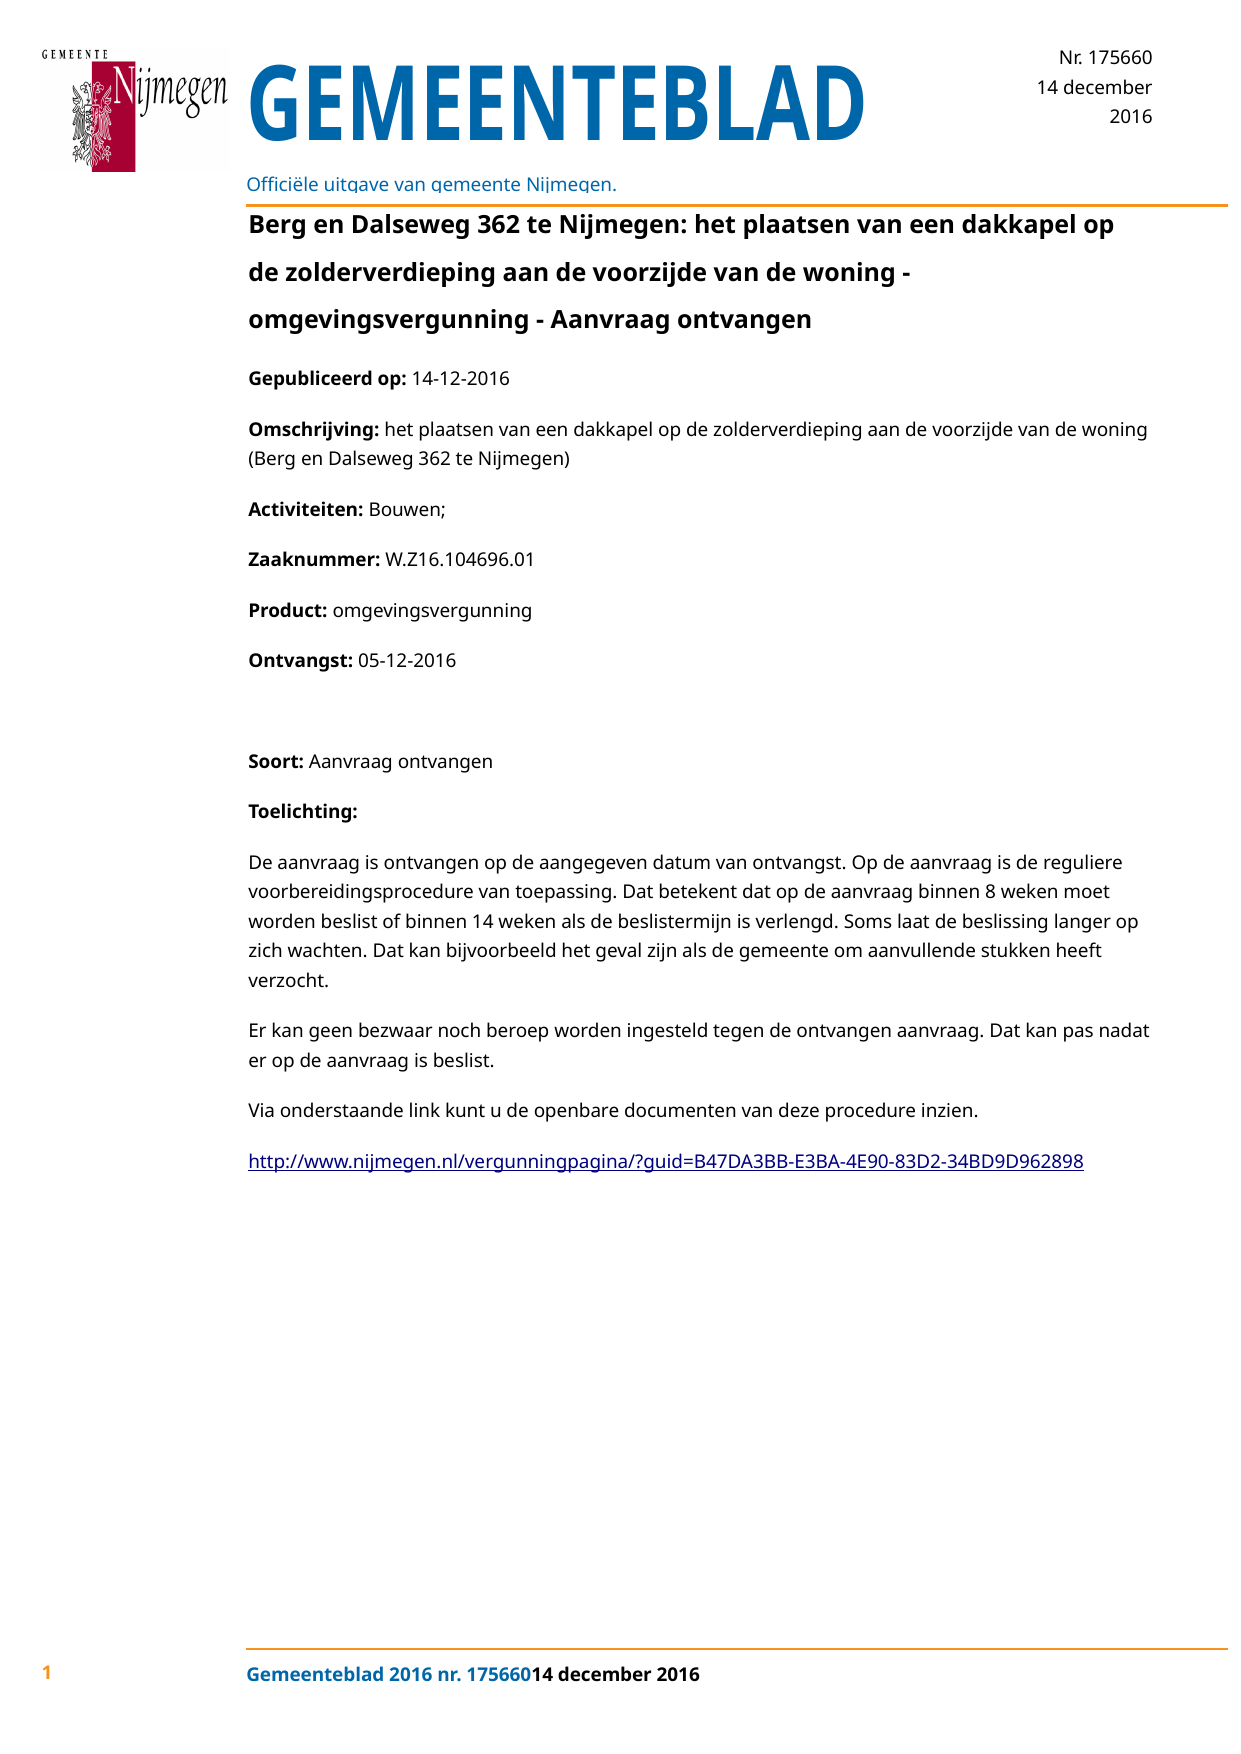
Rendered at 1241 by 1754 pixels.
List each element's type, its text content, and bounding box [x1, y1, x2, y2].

text Soort: Aanvraag ontvangen [248, 748, 1152, 774]
text Er kan geen bezwaar noch beroep worden ingesteld tegen de ontvangen aanvraag. Dat kan pas nadat er op de aanvraag is beslist. [248, 1018, 1152, 1073]
text Omschrijving: het plaatsen van een dakkapel op de zolderverdieping aan de voorzijde van de woning (Berg en Dalseweg 362 te Nijmegen) [248, 416, 1152, 471]
text Activiteiten: Bouwen; [248, 496, 1152, 522]
text Berg en Dalseweg 362 te Nijmegen: het plaatsen van een dakkapel op de zolderverdieping aan de voorzijde van de woning - omgevingsvergunning - Aanvraag ontvangen [248, 207, 1152, 336]
text http://www.nijmegen.nl/vergunningpagina/?guid=B47DA3BB-E3BA-4E90-83D2-34BD9D962898 [248, 1148, 1152, 1174]
text Toelichting: [248, 798, 1152, 824]
text Via onderstaande link kunt u de openbare documenten van deze procedure inzien. [248, 1098, 1152, 1123]
text Product: omgevingsvergunning [248, 597, 1152, 622]
text Zaaknummer: W.Z16.104696.01 [248, 546, 1152, 572]
text Ontvangst: 05-12-2016 [248, 647, 1152, 673]
picture [41, 47, 231, 172]
text Gepubliceerd op: 14-12-2016 [248, 366, 1152, 391]
text De aanvraag is ontvangen op de aangegeven datum van ontvangst. Op de aanvraag is de reguliere voorbereidingsprocedure van toepassing. Dat betekent dat op de aanvraag binnen 8 weken moet worden beslist of binnen 14 weken als de beslistermijn is verlengd. Soms laat de beslissing langer op zich wachten. Dat kan bijvoorbeeld het geval zijn als de gemeente om aanvullende stukken heeft verzocht. [248, 849, 1152, 993]
